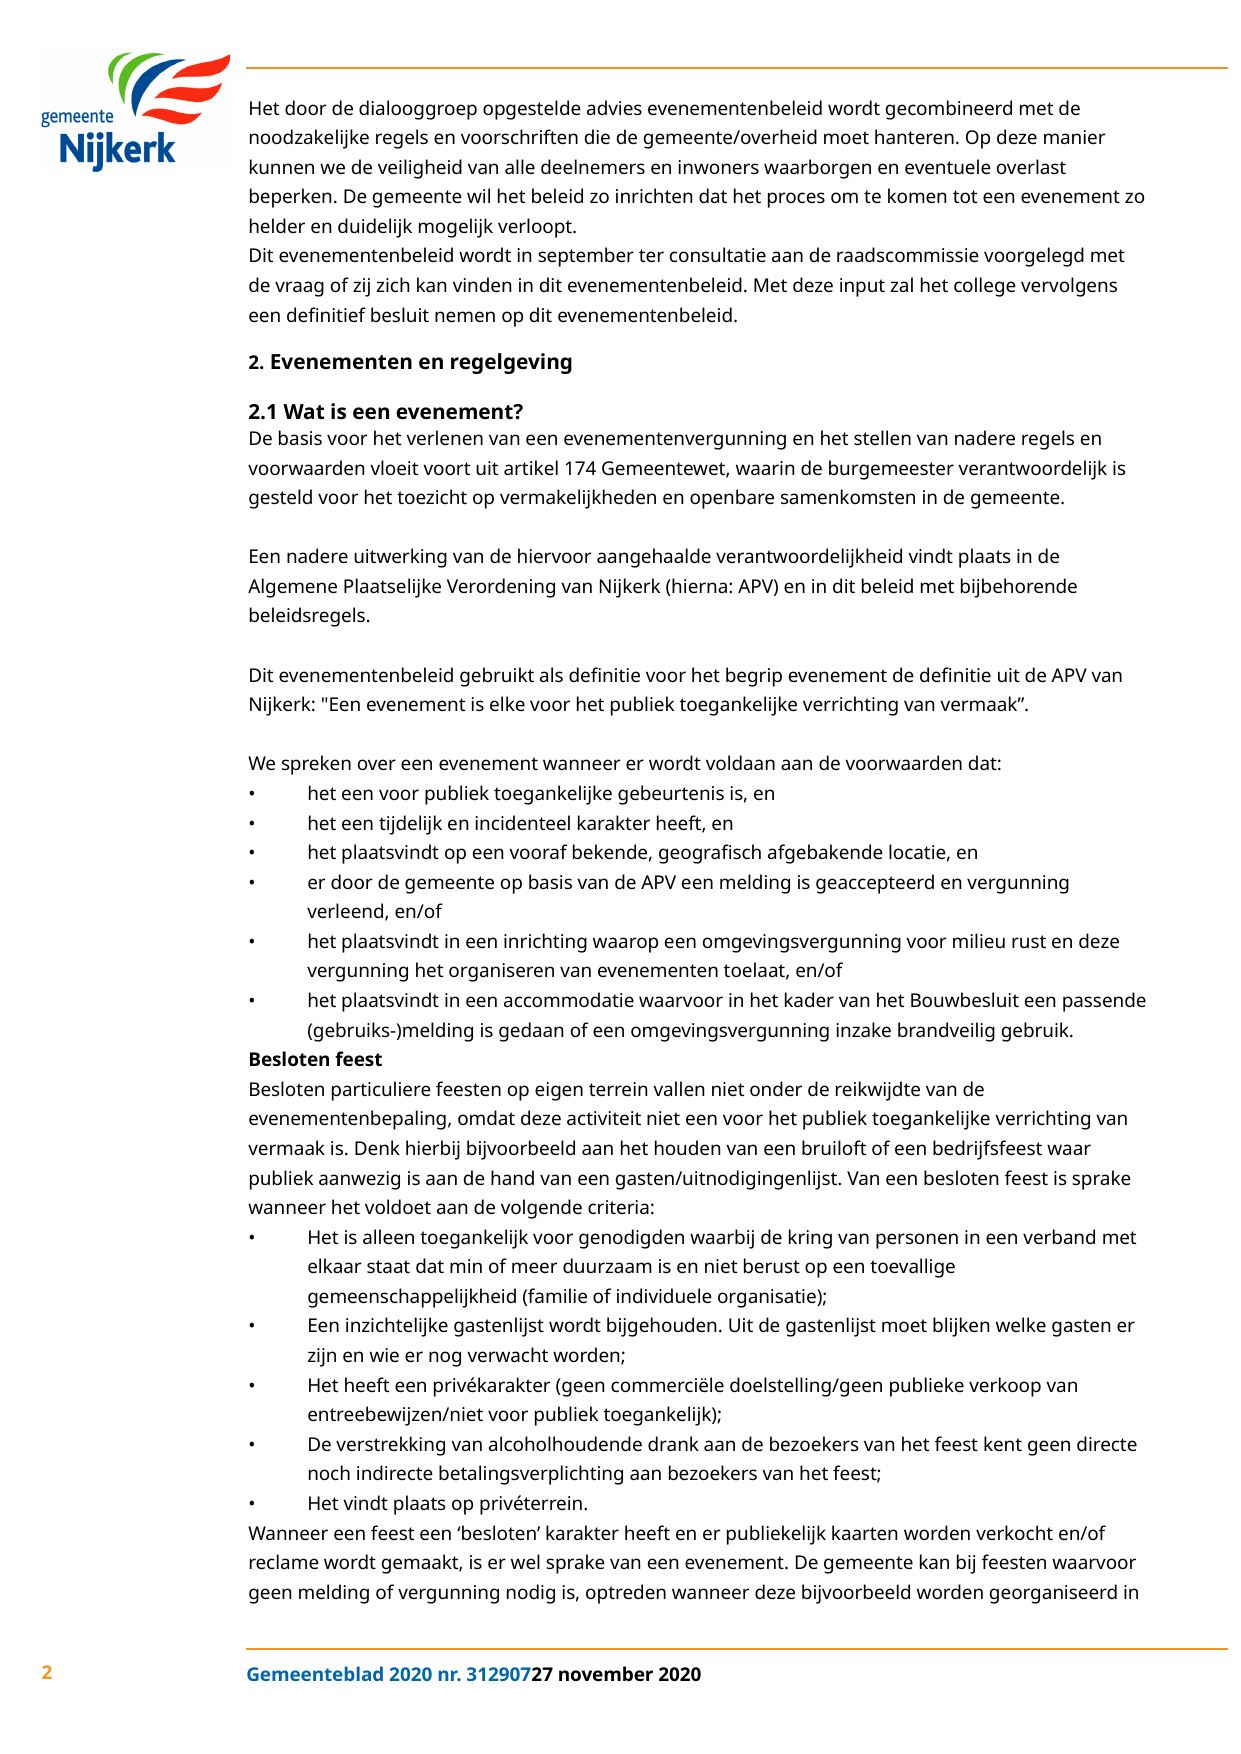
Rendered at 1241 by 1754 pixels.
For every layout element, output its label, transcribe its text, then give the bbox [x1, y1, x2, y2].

list er door de gemeente op basis van de APV een melding is geaccepteerd en vergunning verleend, en/of [248, 869, 1152, 924]
text De basis voor het verlenen van een evenementenvergunning en het stellen van nadere regels en voorwaarden vloeit voort uit artikel 174 Gemeentewet, waarin de burgemeester verantwoordelijk is gesteld voor het toezicht op vermakelijkheden en openbare samenkomsten in de gemeente. [248, 425, 1152, 510]
text 2. Evenementen en regelgeving [248, 347, 1152, 376]
list De verstrekking van alcoholhoudende drank aan de bezoekers van het feest kent geen directe noch indirecte betalingsverplichting aan bezoekers van het feest; [248, 1431, 1152, 1486]
list Het is alleen toegankelijk voor genodigden waarbij de kring van personen in een verband met elkaar staat dat min of meer duurzaam is en niet berust op een toevallige gemeenschappelijkheid (familie of individuele organisatie); [248, 1224, 1152, 1309]
list het een voor publiek toegankelijke gebeurtenis is, en [248, 780, 1152, 806]
list Een inzichtelijke gastenlijst wordt bijgehouden. Uit de gastenlijst moet blijken welke gasten er zijn en wie er nog verwacht worden; [248, 1313, 1152, 1368]
text Dit evenementenbeleid wordt in september ter consultatie aan de raadscommissie voorgelegd met de vraag of zij zich kan vinden in dit evenementenbeleid. Met deze input zal het college vervolgens een definitief besluit nemen op dit evenementenbeleid. [248, 243, 1152, 328]
list het een tijdelijk en incidenteel karakter heeft, en [248, 810, 1152, 836]
text We spreken over een evenement wanneer er wordt voldaan aan de voorwaarden dat: [248, 751, 1152, 776]
text Wanneer een feest een ‘besloten’ karakter heeft en er publiekelijk kaarten worden verkocht en/of reclame wordt gemaakt, is er wel sprake van een evenement. De gemeente kan bij feesten waarvoor geen melding of vergunning nodig is, optreden wanneer deze bijvoorbeeld worden georganiseerd in [248, 1520, 1152, 1605]
picture [41, 47, 231, 172]
list het plaatsvindt op een vooraf bekende, geografisch afgebakende locatie, en [248, 839, 1152, 865]
list Het vindt plaats op privéterrein. [248, 1490, 1152, 1516]
list het plaatsvindt in een inrichting waarop een omgevingsvergunning voor milieu rust en deze vergunning het organiseren van evenementen toelaat, en/of [248, 928, 1152, 983]
text 2.1 Wat is een evenement? [248, 397, 1152, 425]
text Het door de dialooggroep opgestelde advies evenementenbeleid wordt gecombineerd met de noodzakelijke regels en voorschriften die de gemeente/overheid moet hanteren. Op deze manier kunnen we de veiligheid van alle deelnemers en inwoners waarborgen en eventuele overlast beperken. De gemeente wil het beleid zo inrichten dat het proces om te komen tot een evenement zo helder en duidelijk mogelijk verloopt. [248, 95, 1152, 239]
list het plaatsvindt in een accommodatie waarvoor in het kader van het Bouwbesluit een passende (gebruiks-)melding is gedaan of een omgevingsvergunning inzake brandveilig gebruik. [248, 987, 1152, 1043]
text Een nadere uitwerking van de hiervoor aangehaalde verantwoordelijkheid vindt plaats in de Algemene Plaatselijke Verordening van Nijkerk (hierna: APV) en in dit beleid met bijbehorende beleidsregels. [248, 543, 1152, 628]
text Besloten feest [248, 1046, 1152, 1072]
list Het heeft een privékarakter (geen commerciële doelstelling/geen publieke verkoop van entreebewijzen/niet voor publiek toegankelijk); [248, 1372, 1152, 1427]
text Besloten particuliere feesten op eigen terrein vallen niet onder de reikwijdte van de evenementenbepaling, omdat deze activiteit niet een voor het publiek toegankelijke verrichting van vermaak is. Denk hierbij bijvoorbeeld aan het houden van een bruiloft of een bedrijfsfeest waar publiek aanwezig is aan de hand van een gasten/uitnodigingenlijst. Van een besloten feest is sprake wanneer het voldoet aan de volgende criteria: [248, 1076, 1152, 1220]
text Dit evenementenbeleid gebruikt als definitie voor het begrip evenement de definitie uit de APV van Nijkerk: "Een evenement is elke voor het publiek toegankelijke verrichting van vermaak”. [248, 662, 1152, 717]
